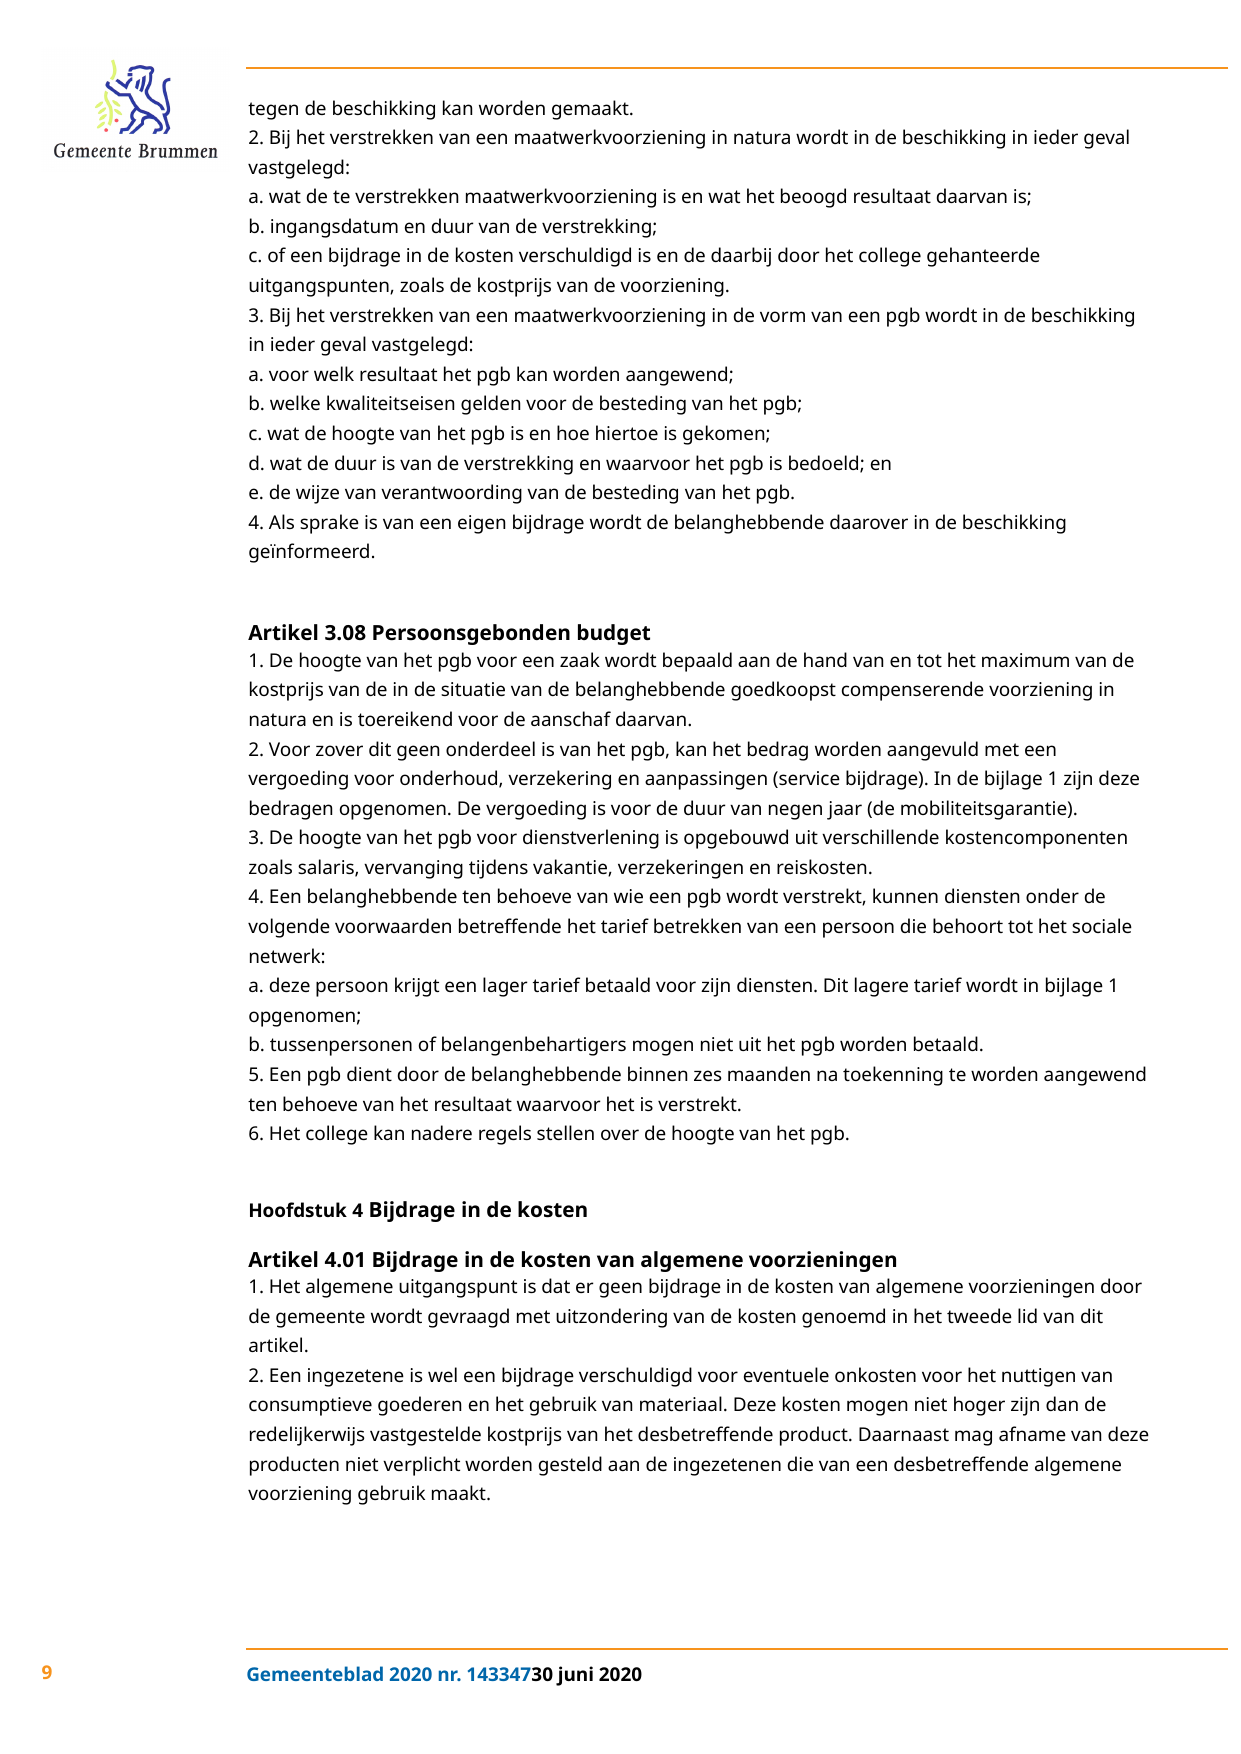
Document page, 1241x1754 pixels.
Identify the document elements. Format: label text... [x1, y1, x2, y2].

text Hoofdstuk 4 Bijdrage in de kosten [248, 1196, 1152, 1224]
text 1. De hoogte van het pgb voor een zaak wordt bepaald aan de hand van en tot het maximum van de kostprijs van de in de situatie van de belanghebbende goedkoopst compenserende voorziening in natura en is toereikend voor de aanschaf daarvan. [248, 647, 1152, 732]
text Artikel 4.01 Bijdrage in de kosten van algemene voorzieningen [248, 1245, 1152, 1273]
text 1. Het algemene uitgangspunt is dat er geen bijdrage in de kosten van algemene voorzieningen door de gemeente wordt gevraagd met uitzondering van de kosten genoemd in het tweede lid van dit artikel. [248, 1273, 1152, 1358]
text 6. Het college kan nadere regels stellen over de hoogte van het pgb. [248, 1120, 1152, 1146]
text 4. Een belanghebbende ten behoeve van wie een pgb wordt verstrekt, kunnen diensten onder de volgende voorwaarden betreffende het tarief betrekken van een persoon die behoort tot het sociale netwerk: [248, 884, 1152, 968]
picture [41, 47, 231, 172]
text a. wat de te verstrekken maatwerkvoorziening is en wat het beoogd resultaat daarvan is; [248, 183, 1152, 209]
text 3. Bij het verstrekken van een maatwerkvoorziening in de vorm van een pgb wordt in de beschikking in ieder geval vastgelegd: [248, 302, 1152, 357]
text 2. Een ingezetene is wel een bijdrage verschuldigd voor eventuele onkosten voor het nuttigen van consumptieve goederen en het gebruik van materiaal. Deze kosten mogen niet hoger zijn dan de redelijkerwijs vastgestelde kostprijs van het desbetreffende product. Daarnaast mag afname van deze producten niet verplicht worden gesteld aan de ingezetenen die van een desbetreffende algemene voorziening gebruik maakt. [248, 1362, 1152, 1506]
text c. wat de hoogte van het pgb is en hoe hiertoe is gekomen; [248, 420, 1152, 446]
text b. tussenpersonen of belangenbehartigers mogen niet uit het pgb worden betaald. [248, 1032, 1152, 1057]
text 2. Bij het verstrekken van een maatwerkvoorziening in natura wordt in de beschikking in ieder geval vastgelegd: [248, 124, 1152, 180]
text e. de wijze van verantwoording van de besteding van het pgb. [248, 479, 1152, 505]
text c. of een bijdrage in de kosten verschuldigd is en de daarbij door het college gehanteerde uitgangspunten, zoals de kostprijs van de voorziening. [248, 243, 1152, 298]
text b. welke kwaliteitseisen gelden voor de besteding van het pgb; [248, 391, 1152, 416]
text b. ingangsdatum en duur van de verstrekking; [248, 213, 1152, 239]
text tegen de beschikking kan worden gemaakt. [248, 95, 1152, 121]
text Artikel 3.08 Persoonsgebonden budget [248, 618, 1152, 647]
text 3. De hoogte van het pgb voor dienstverlening is opgebouwd uit verschillende kostencomponenten zoals salaris, vervanging tijdens vakantie, verzekeringen en reiskosten. [248, 824, 1152, 880]
text d. wat de duur is van de verstrekking en waarvoor het pgb is bedoeld; en [248, 450, 1152, 476]
text a. voor welk resultaat het pgb kan worden aangewend; [248, 361, 1152, 387]
text 2. Voor zover dit geen onderdeel is van het pgb, kan het bedrag worden aangevuld met een vergoeding voor onderhoud, verzekering en aanpassingen (service bijdrage). In de bijlage 1 zijn deze bedragen opgenomen. De vergoeding is voor de duur van negen jaar (de mobiliteitsgarantie). [248, 736, 1152, 821]
text a. deze persoon krijgt een lager tarief betaald voor zijn diensten. Dit lagere tarief wordt in bijlage 1 opgenomen; [248, 972, 1152, 1028]
text 4. Als sprake is van een eigen bijdrage wordt de belanghebbende daarover in de beschikking geïnformeerd. [248, 509, 1152, 564]
text 5. Een pgb dient door de belanghebbende binnen zes maanden na toekenning te worden aangewend ten behoeve van het resultaat waarvoor het is verstrekt. [248, 1061, 1152, 1116]
